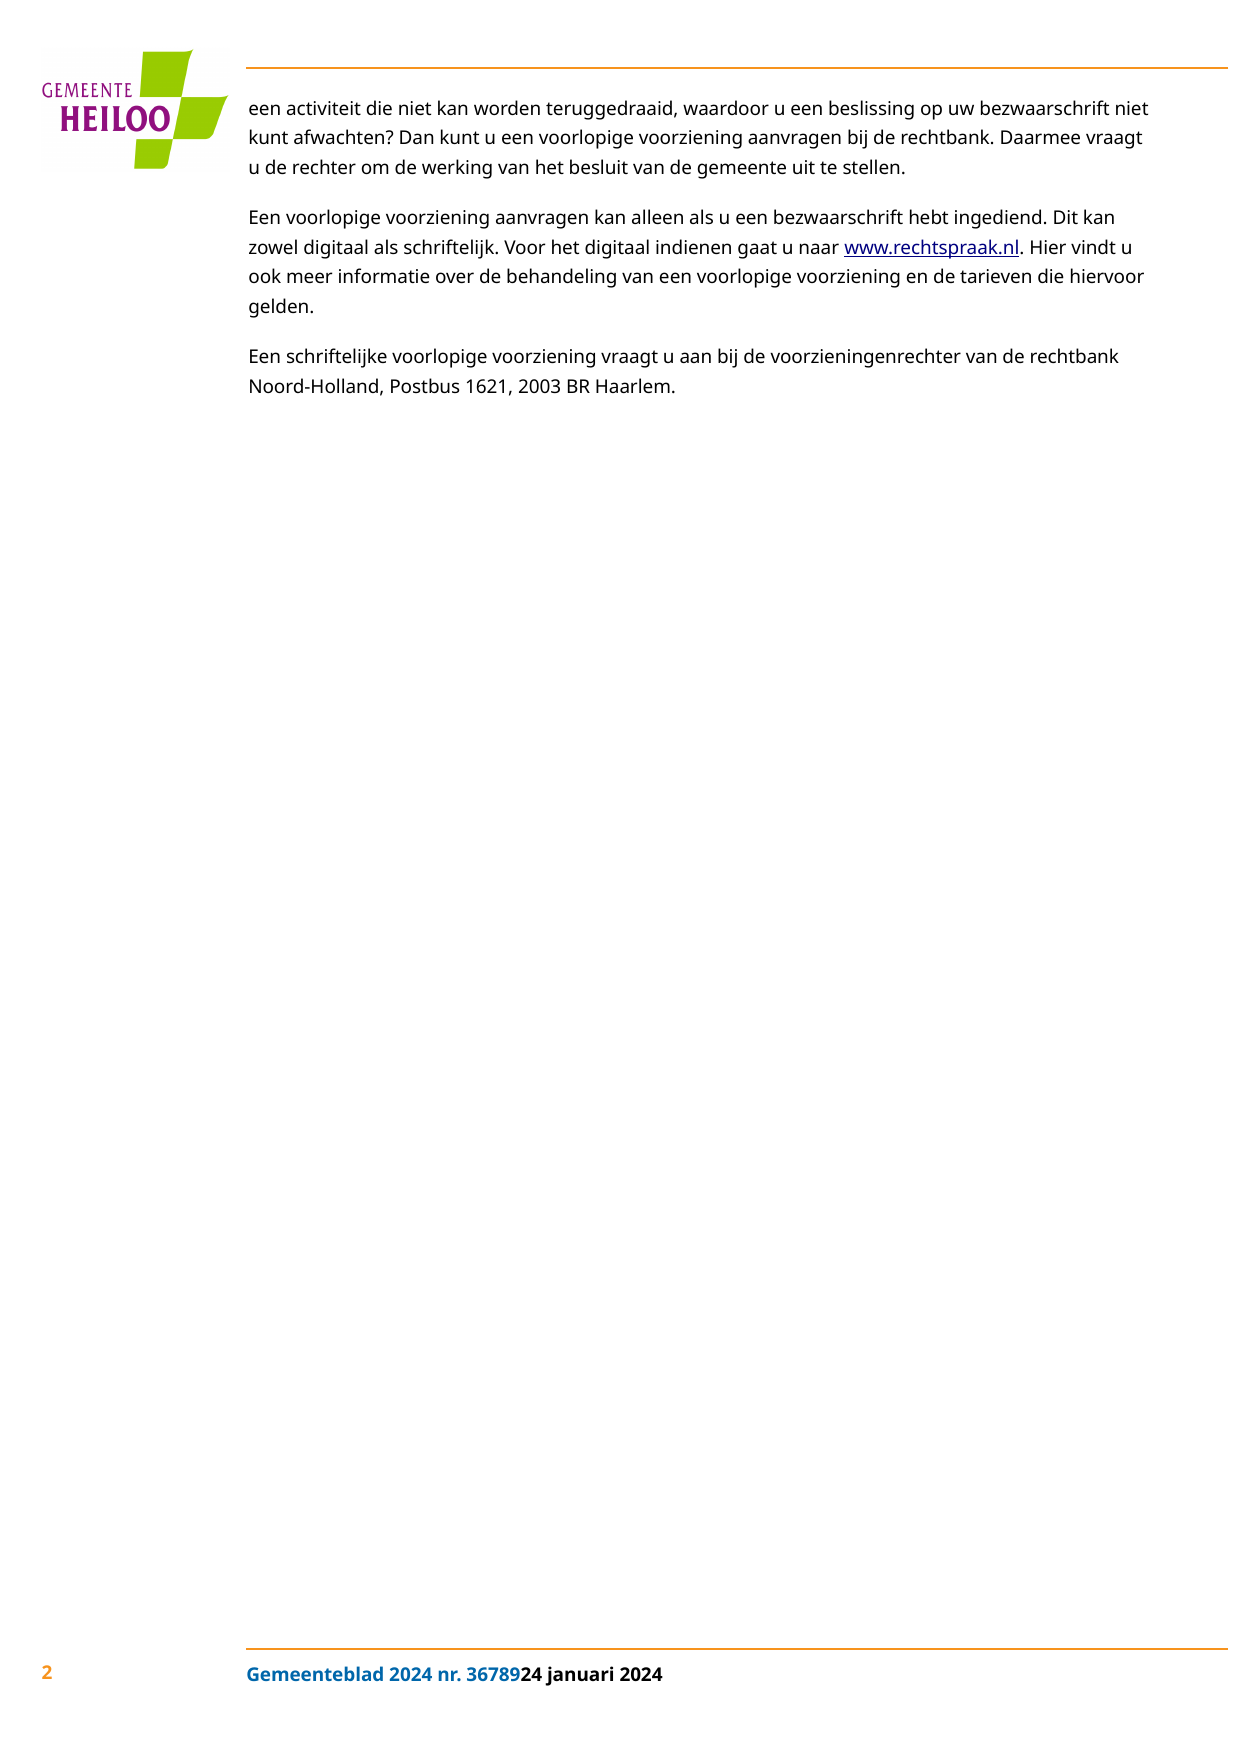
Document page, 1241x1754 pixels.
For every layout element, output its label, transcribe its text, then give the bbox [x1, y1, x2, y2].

picture [41, 47, 231, 172]
text Een schriftelijke voorlopige voorziening vraagt u aan bij de voorzieningenrechter van de rechtbank Noord-Holland, Postbus 1621, 2003 BR Haarlem. [248, 343, 1152, 399]
text een activiteit die niet kan worden teruggedraaid, waardoor u een beslissing op uw bezwaarschrift niet kunt afwachten? Dan kunt u een voorlopige voorziening aanvragen bij de rechtbank. Daarmee vraagt u de rechter om de werking van het besluit van de gemeente uit te stellen. [248, 95, 1152, 180]
text Een voorlopige voorziening aanvragen kan alleen als u een bezwaarschrift hebt ingediend. Dit kan zowel digitaal als schriftelijk. Voor het digitaal indienen gaat u naar www.rechtspraak.nl. Hier vindt u ook meer informatie over de behandeling van een voorlopige voorziening en de tarieven die hiervoor gelden. [248, 204, 1152, 319]
